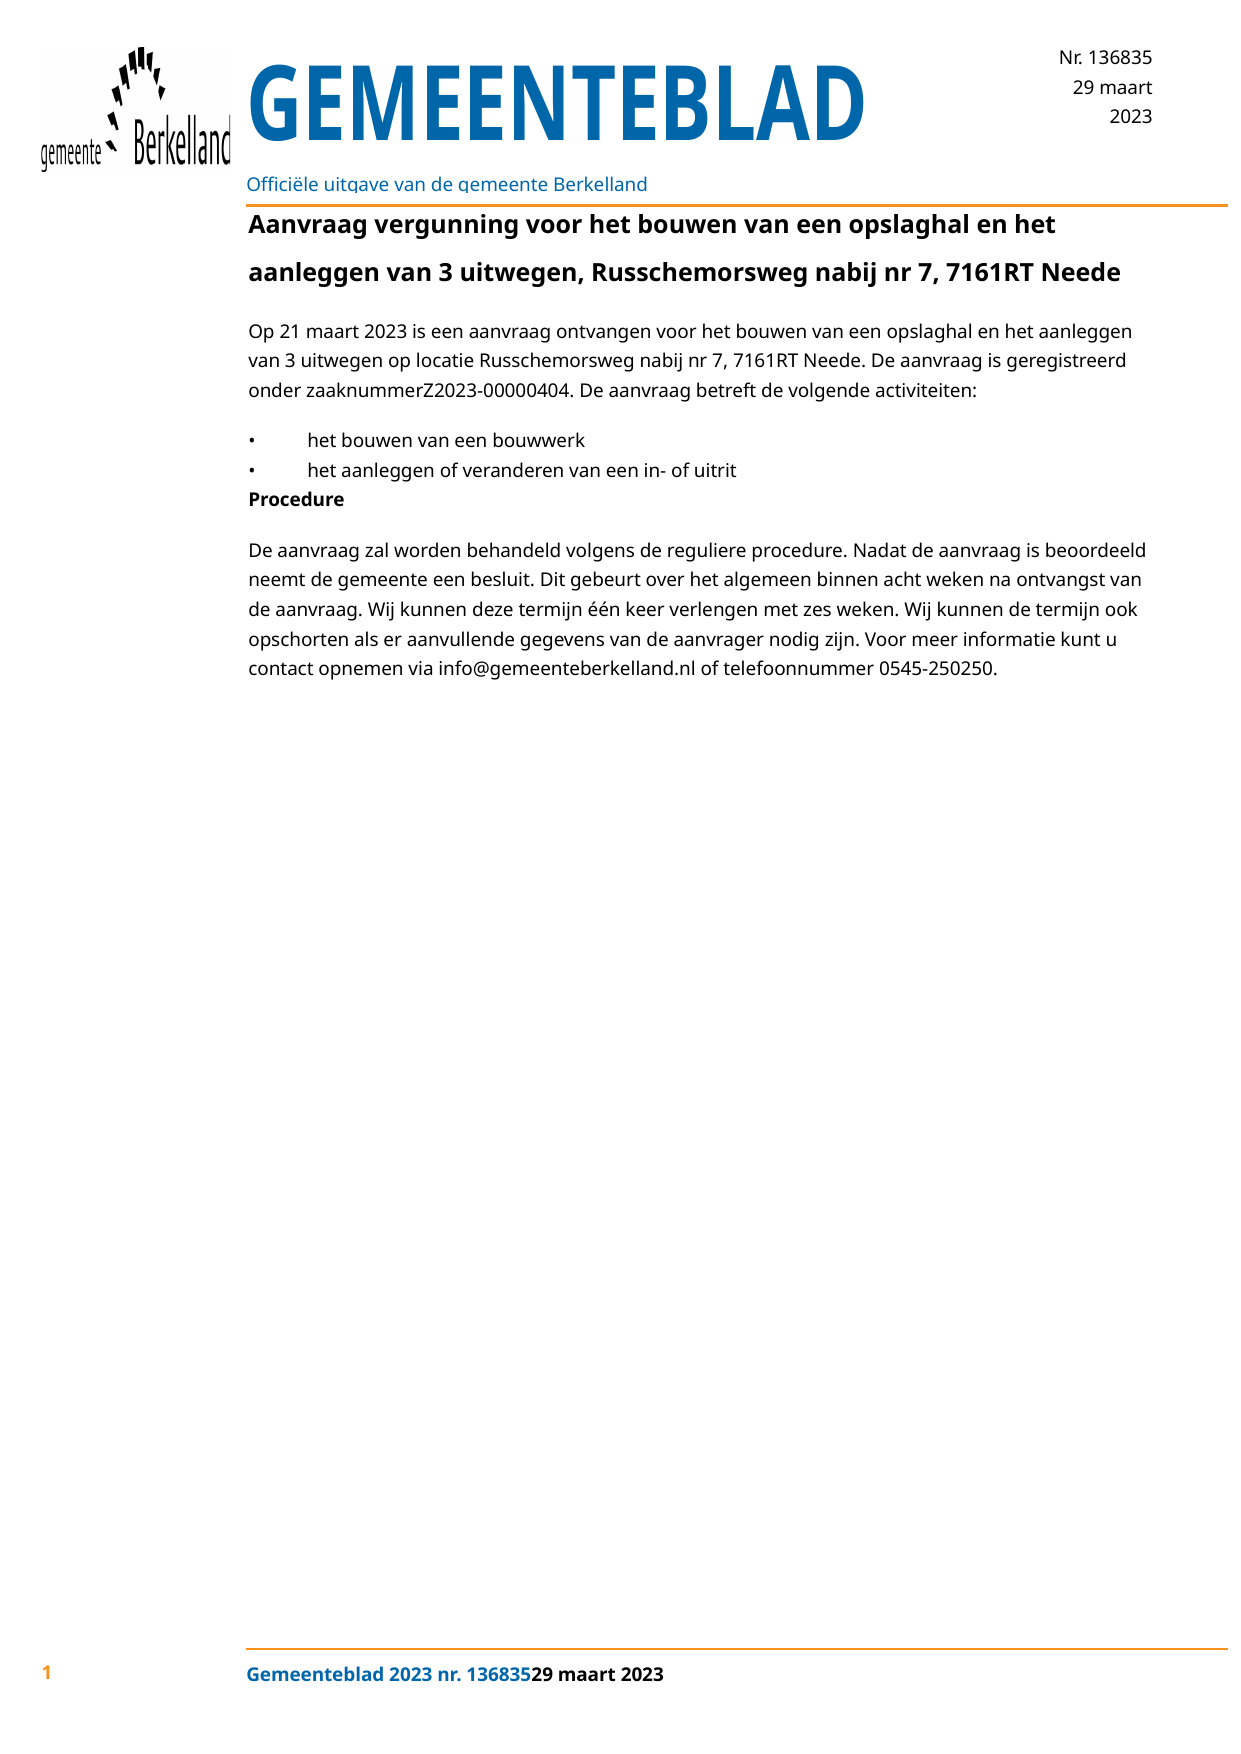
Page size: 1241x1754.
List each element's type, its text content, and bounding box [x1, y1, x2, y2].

picture [41, 47, 231, 172]
list het aanleggen of veranderen van een in- of uitrit [248, 457, 1152, 483]
text Op 21 maart 2023 is een aanvraag ontvangen voor het bouwen van een opslaghal en het aanleggen van 3 uitwegen op locatie Russchemorsweg nabij nr 7, 7161RT Neede. De aanvraag is geregistreerd onder zaaknummerZ2023-00000404. De aanvraag betreft de volgende activiteiten: [248, 318, 1152, 403]
text Aanvraag vergunning voor het bouwen van een opslaghal en het aanleggen van 3 uitwegen, Russchemorsweg nabij nr 7, 7161RT Neede [248, 207, 1152, 288]
text De aanvraag zal worden behandeld volgens de reguliere procedure. Nadat de aanvraag is beoordeeld neemt de gemeente een besluit. Dit gebeurt over het algemeen binnen acht weken na ontvangst van de aanvraag. Wij kunnen deze termijn één keer verlengen met zes weken. Wij kunnen de termijn ook opschorten als er aanvullende gegevens van de aanvrager nodig zijn. Voor meer informatie kunt u contact opnemen via info@gemeenteberkelland.nl of telefoonnummer 0545-250250. [248, 537, 1152, 681]
text Procedure [248, 487, 1152, 512]
list het bouwen van een bouwwerk [248, 427, 1152, 453]
